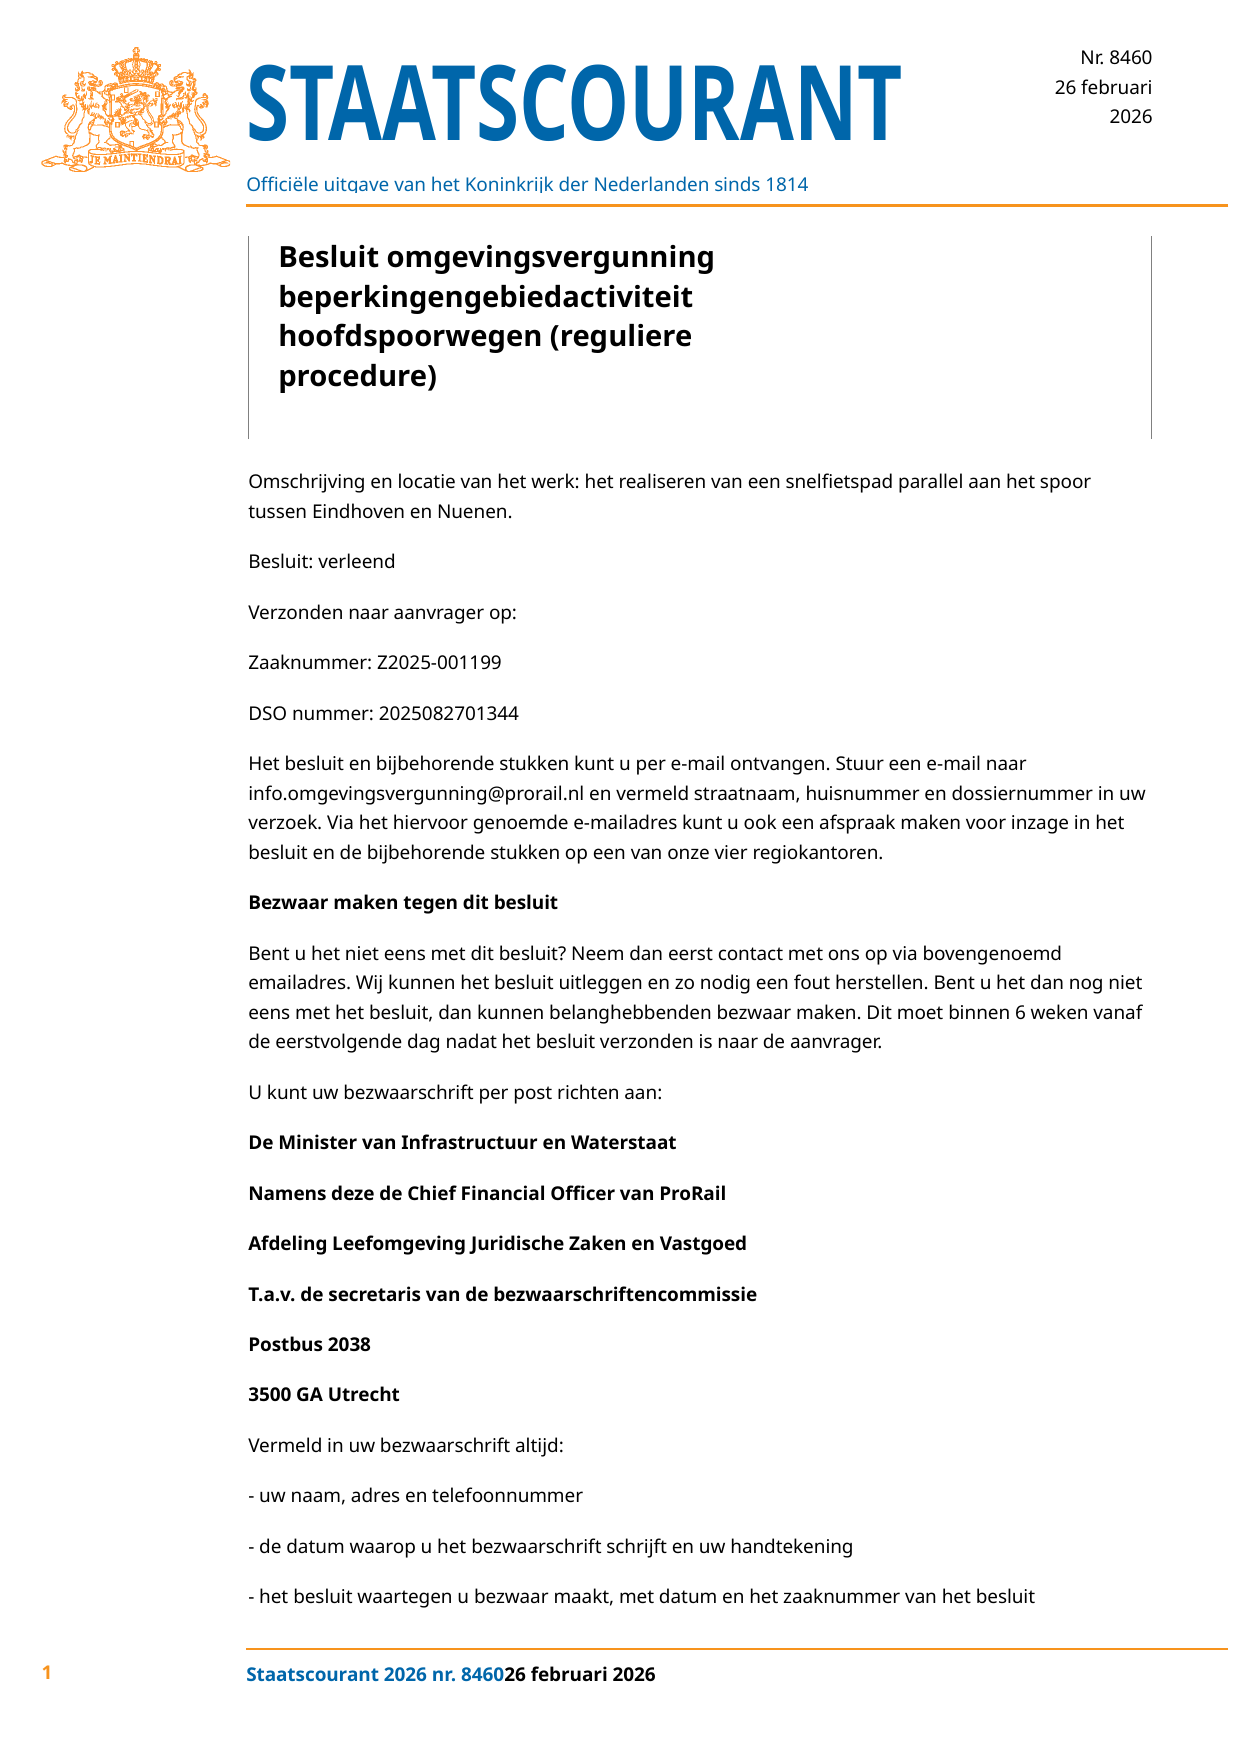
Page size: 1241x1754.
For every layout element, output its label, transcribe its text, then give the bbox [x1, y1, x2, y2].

text Bent u het niet eens met dit besluit? Neem dan eerst contact met ons op via bovengenoemd emailadres. Wij kunnen het besluit uitleggen en zo nodig een fout herstellen. Bent u het dan nog niet eens met het besluit, dan kunnen belanghebbenden bezwaar maken. Dit moet binnen 6 weken vanaf de eerstvolgende dag nadat het besluit verzonden is naar de aanvrager. [248, 940, 1152, 1054]
text DSO nummer: 2025082701344 [248, 700, 1152, 726]
picture [912, 236, 1090, 414]
text T.a.v. de secretaris van de bezwaarschriftencommissie [248, 1281, 1152, 1306]
text U kunt uw bezwaarschrift per post richten aan: [248, 1079, 1152, 1105]
table_header [850, 414, 1151, 439]
text 3500 GA Utrecht [248, 1382, 1152, 1407]
picture [41, 47, 231, 172]
text - uw naam, adres en telefoonnummer [248, 1482, 1152, 1508]
table_header [850, 236, 912, 413]
text Omschrijving en locatie van het werk: het realiseren van een snelfietspad parallel aan het spoor tussen Eindhoven en Nuenen. [248, 469, 1152, 524]
text Verzonden naar aanvrager op: [248, 599, 1152, 625]
text - het besluit waartegen u bezwaar maakt, met datum en het zaaknummer van het besluit [248, 1583, 1152, 1609]
text Postbus 2038 [248, 1331, 1152, 1357]
text Afdeling Leefomgeving Juridische Zaken en Vastgoed [248, 1230, 1152, 1256]
text Vermeld in uw bezwaarschrift altijd: [248, 1432, 1152, 1458]
text Namens deze de Chief Financial Officer van ProRail [248, 1180, 1152, 1206]
text Zaaknummer: Z2025-001199 [248, 649, 1152, 675]
text Besluit: verleend [248, 549, 1152, 574]
text De Minister van Infrastructuur en Waterstaat [248, 1129, 1152, 1155]
table_header [1090, 236, 1151, 413]
text - de datum waarop u het bezwaarschrift schrijft en uw handtekening [248, 1533, 1152, 1558]
table_header Besluit omgevingsvergunning beperkingengebiedactiviteit hoofdspoorwegen (reguliere procedure) [249, 236, 850, 439]
text Bezwaar maken tegen dit besluit [248, 889, 1152, 915]
text Het besluit en bijbehorende stukken kunt u per e-mail ontvangen. Stuur een e-mail naar info.omgevingsvergunning@prorail.nl en vermeld straatnaam, huisnummer en dossiernummer in uw verzoek. Via het hiervoor genoemde e-mailadres kunt u ook een afspraak maken voor inzage in het besluit en de bijbehorende stukken op een van onze vier regiokantoren. [248, 750, 1152, 865]
